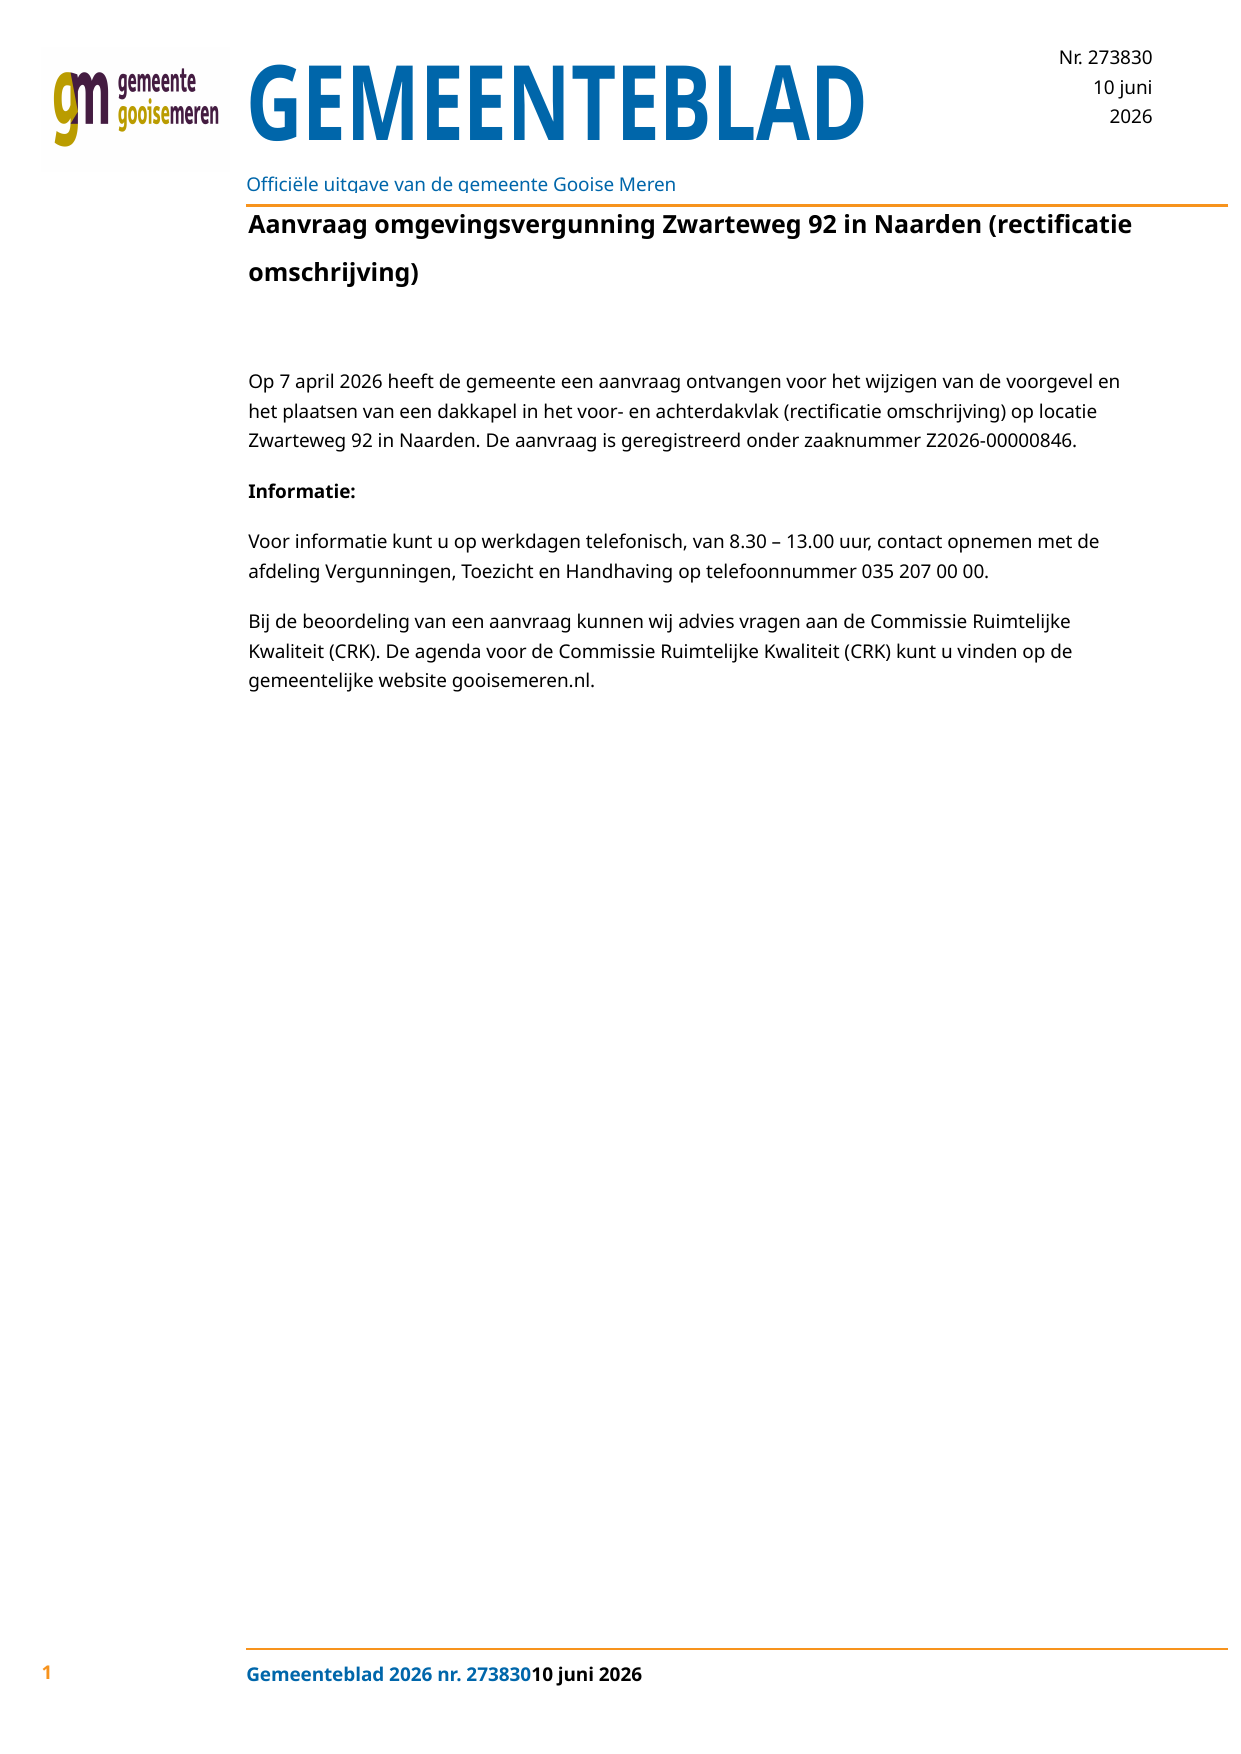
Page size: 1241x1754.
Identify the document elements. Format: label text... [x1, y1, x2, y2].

text Bij de beoordeling van een aanvraag kunnen wij advies vragen aan de Commissie Ruimtelijke Kwaliteit (CRK). De agenda voor de Commissie Ruimtelijke Kwaliteit (CRK) kunt u vinden op de gemeentelijke website gooisemeren.nl. [248, 608, 1152, 693]
text Informatie: [248, 478, 1152, 504]
picture [41, 47, 231, 172]
text Aanvraag omgevingsvergunning Zwarteweg 92 in Naarden (rectificatie omschrijving) [248, 207, 1152, 288]
text Voor informatie kunt u op werkdagen telefonisch, van 8.30 – 13.00 uur, contact opnemen met de afdeling Vergunningen, Toezicht en Handhaving op telefoonnummer 035 207 00 00. [248, 528, 1152, 584]
text Op 7 april 2026 heeft de gemeente een aanvraag ontvangen voor het wijzigen van de voorgevel en het plaatsen van een dakkapel in het voor- en achterdakvlak (rectificatie omschrijving) op locatie Zwarteweg 92 in Naarden. De aanvraag is geregistreerd onder zaaknummer Z2026-00000846. [248, 368, 1152, 453]
